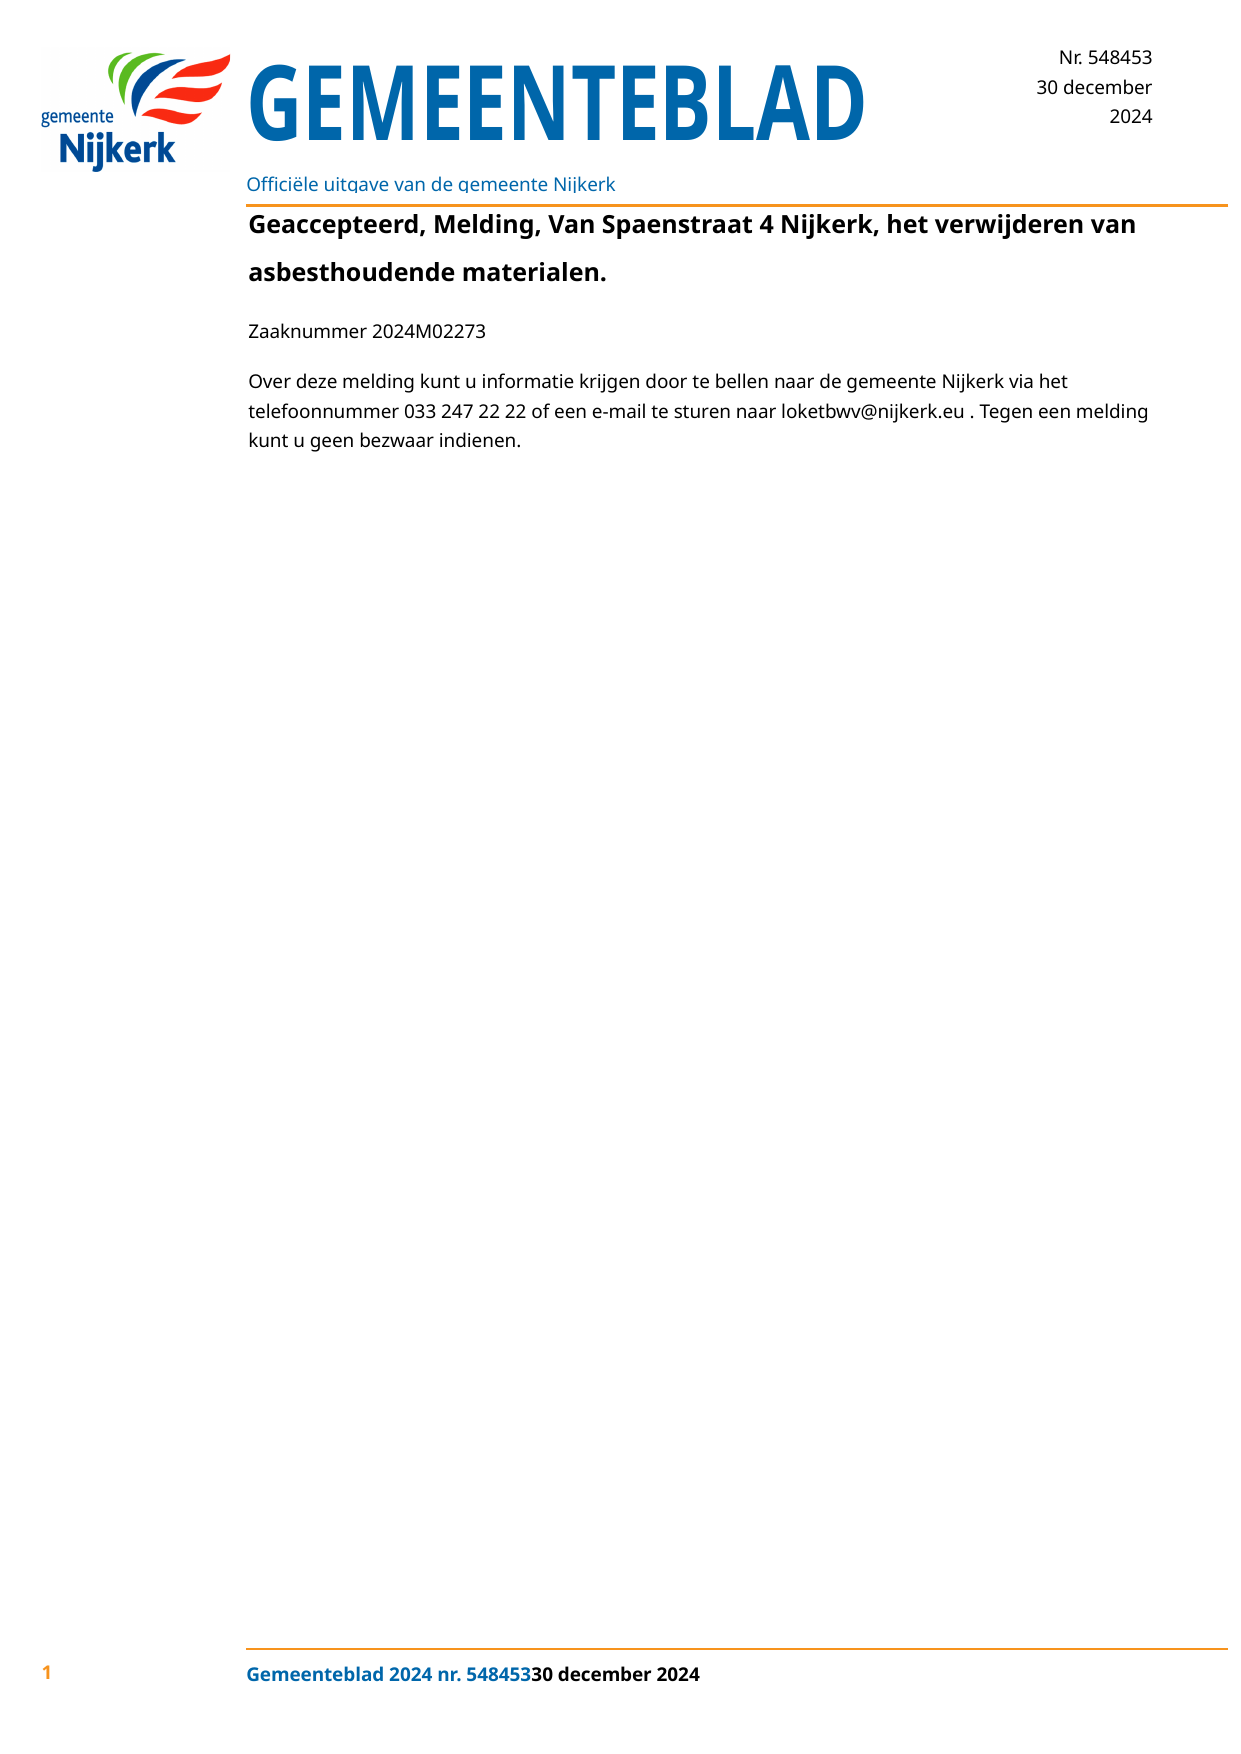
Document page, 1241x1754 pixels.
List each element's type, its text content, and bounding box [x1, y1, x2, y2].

text Zaaknummer 2024M02273 [248, 318, 1152, 344]
text Geaccepteerd, Melding, Van Spaenstraat 4 Nijkerk, het verwijderen van asbesthoudende materialen. [248, 207, 1152, 288]
picture [41, 47, 231, 172]
text Over deze melding kunt u informatie krijgen door te bellen naar de gemeente Nijkerk via het telefoonnummer 033 247 22 22 of een e-mail te sturen naar loketbwv@nijkerk.eu . Tegen een melding kunt u geen bezwaar indienen. [248, 368, 1152, 453]
